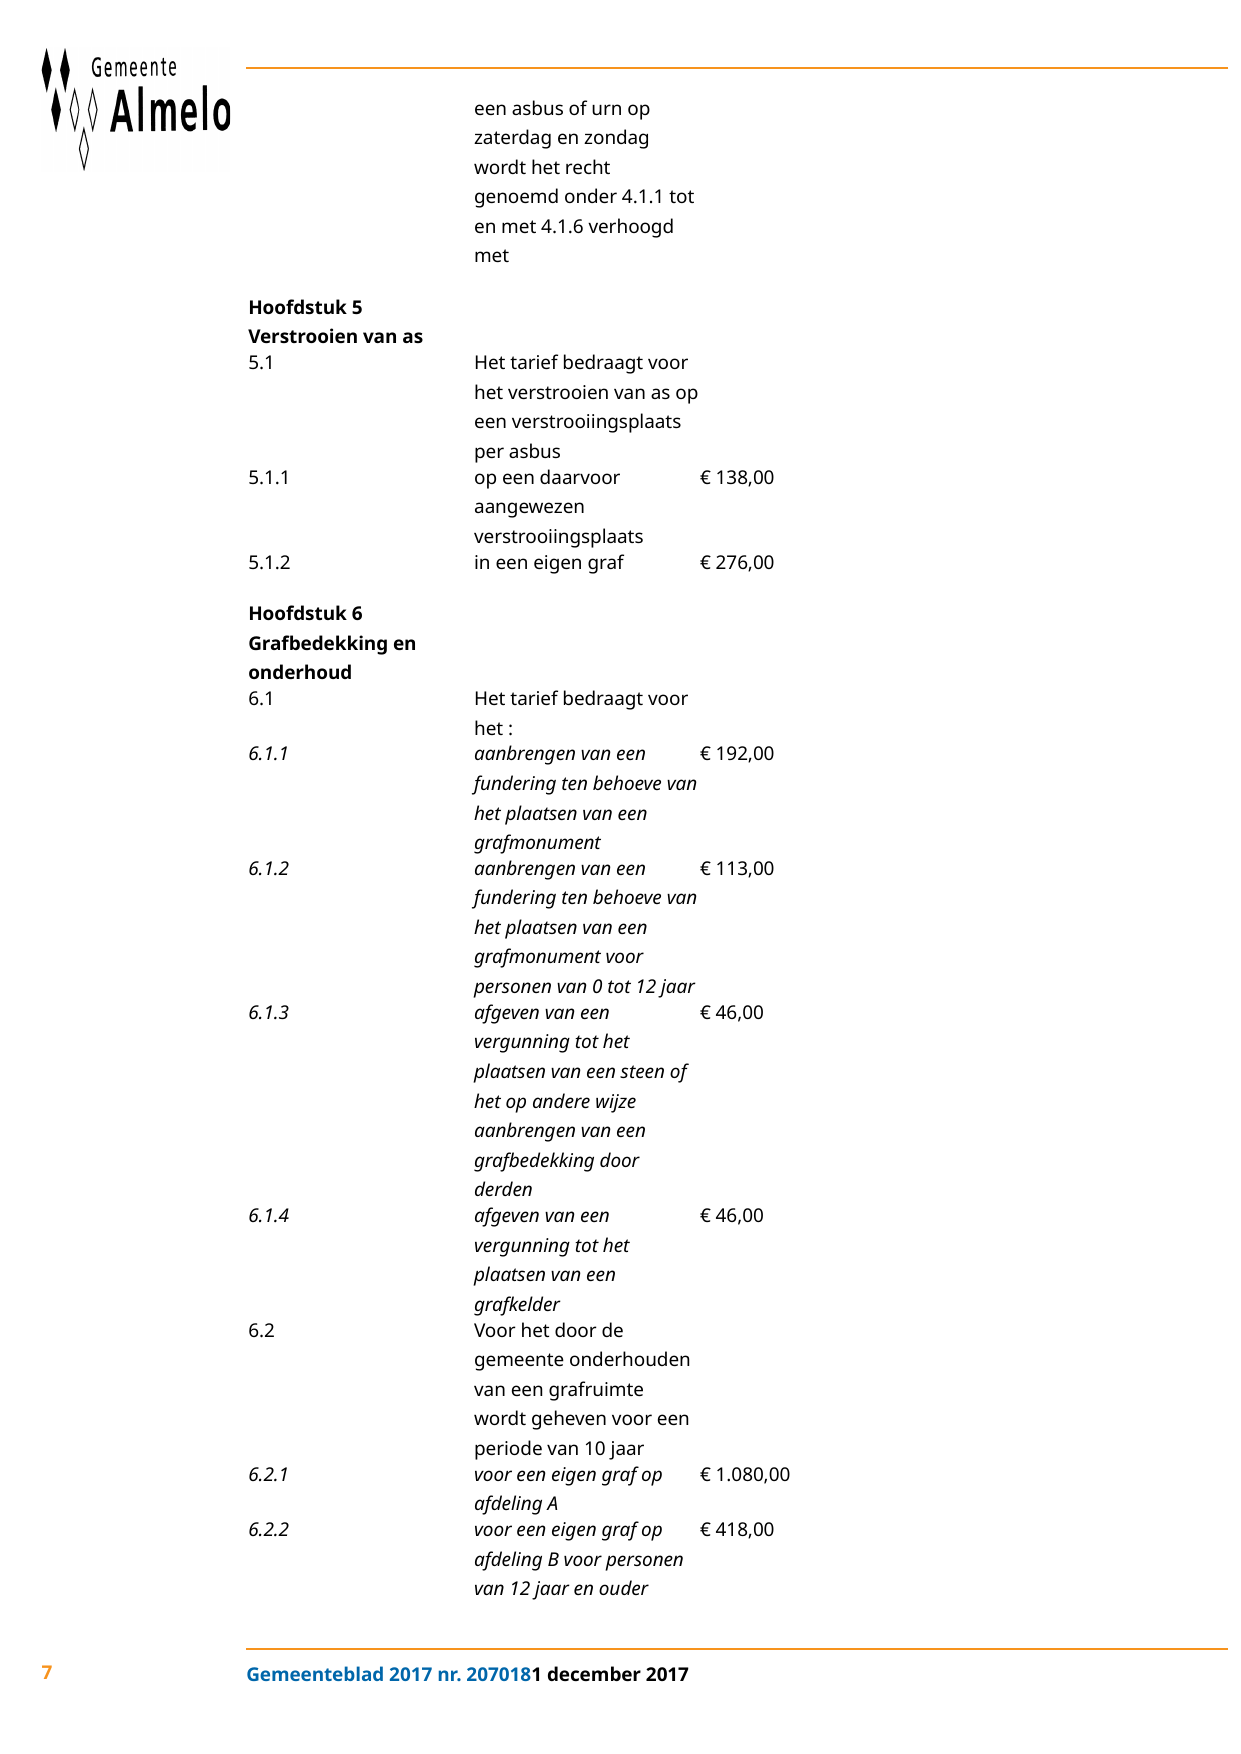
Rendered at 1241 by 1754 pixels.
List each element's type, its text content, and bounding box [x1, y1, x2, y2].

table_cell [700, 95, 926, 268]
table_cell € 138,00 [700, 464, 926, 549]
table_cell Het tarief bedraagt voor het verstrooien van as op een verstrooiingsplaats per asbus [474, 350, 700, 464]
table_cell een asbus of urn op zaterdag en zondag wordt het recht genoemd onder 4.1.1 tot en met 4.1.6 verhoogd met [474, 95, 700, 268]
table_cell [926, 350, 1152, 464]
table_cell [926, 549, 1152, 574]
table_cell [926, 269, 1152, 294]
table_cell [474, 575, 700, 600]
table_cell [700, 269, 926, 294]
table_cell [926, 685, 1152, 741]
table_cell [474, 600, 700, 685]
table_cell afgeven van een vergunning tot het plaatsen van een grafkelder [474, 1202, 700, 1317]
table_cell € 192,00 [700, 741, 926, 855]
table_cell 5.1.1 [248, 464, 474, 549]
table_cell [926, 1202, 1152, 1317]
table_cell € 46,00 [700, 999, 926, 1202]
table_cell [248, 269, 474, 294]
table_cell aanbrengen van een fundering ten behoeve van het plaatsen van een grafmonument [474, 741, 700, 855]
table_cell [926, 575, 1152, 600]
table_cell 6.2 [248, 1317, 474, 1461]
table_cell [700, 1317, 926, 1461]
table_cell [926, 1317, 1152, 1461]
table_cell aanbrengen van een fundering ten behoeve van het plaatsen van een grafmonument voor personen van 0 tot 12 jaar [474, 855, 700, 999]
picture [41, 47, 231, 172]
table_cell 6.1.2 [248, 855, 474, 999]
table_cell 6.1 [248, 685, 474, 741]
table_cell [700, 685, 926, 741]
table_cell 6.1.4 [248, 1202, 474, 1317]
table_cell [926, 1516, 1152, 1601]
table_cell in een eigen graf [474, 549, 700, 574]
table_cell € 1.080,00 [700, 1461, 926, 1516]
table_cell 5.1 [248, 350, 474, 464]
table_cell [700, 350, 926, 464]
table_cell 6.2.1 [248, 1461, 474, 1516]
table_cell Het tarief bedraagt voor het : [474, 685, 700, 741]
table_cell voor een eigen graf op afdeling B voor personen van 12 jaar en ouder [474, 1516, 700, 1601]
table_cell 5.1.2 [248, 549, 474, 574]
table_cell 6.1.1 [248, 741, 474, 855]
table_cell [926, 741, 1152, 855]
table_cell [926, 464, 1152, 549]
table_cell Hoofdstuk 5 Verstrooien van as [248, 294, 474, 349]
table_cell € 113,00 [700, 855, 926, 999]
table_cell € 276,00 [700, 549, 926, 574]
table_cell op een daarvoor aangewezen verstrooiingsplaats [474, 464, 700, 549]
table_cell [248, 575, 474, 600]
table_cell [926, 855, 1152, 999]
table_cell [474, 269, 700, 294]
table_cell € 418,00 [700, 1516, 926, 1601]
table_cell 6.2.2 [248, 1516, 474, 1601]
table_cell afgeven van een vergunning tot het plaatsen van een steen of het op andere wijze aanbrengen van een grafbedekking door derden [474, 999, 700, 1202]
table_cell Hoofdstuk 6 Grafbedekking en onderhoud [248, 600, 474, 685]
table_cell 6.1.3 [248, 999, 474, 1202]
table_cell [926, 999, 1152, 1202]
table_cell [926, 95, 1152, 268]
table_cell voor een eigen graf op afdeling A [474, 1461, 700, 1516]
table_cell [474, 294, 700, 349]
table_cell [700, 575, 926, 600]
table_cell Voor het door de gemeente onderhouden van een grafruimte wordt geheven voor een periode van 10 jaar [474, 1317, 700, 1461]
table_cell [926, 1461, 1152, 1516]
table_cell [248, 95, 474, 268]
table_cell € 46,00 [700, 1202, 926, 1317]
